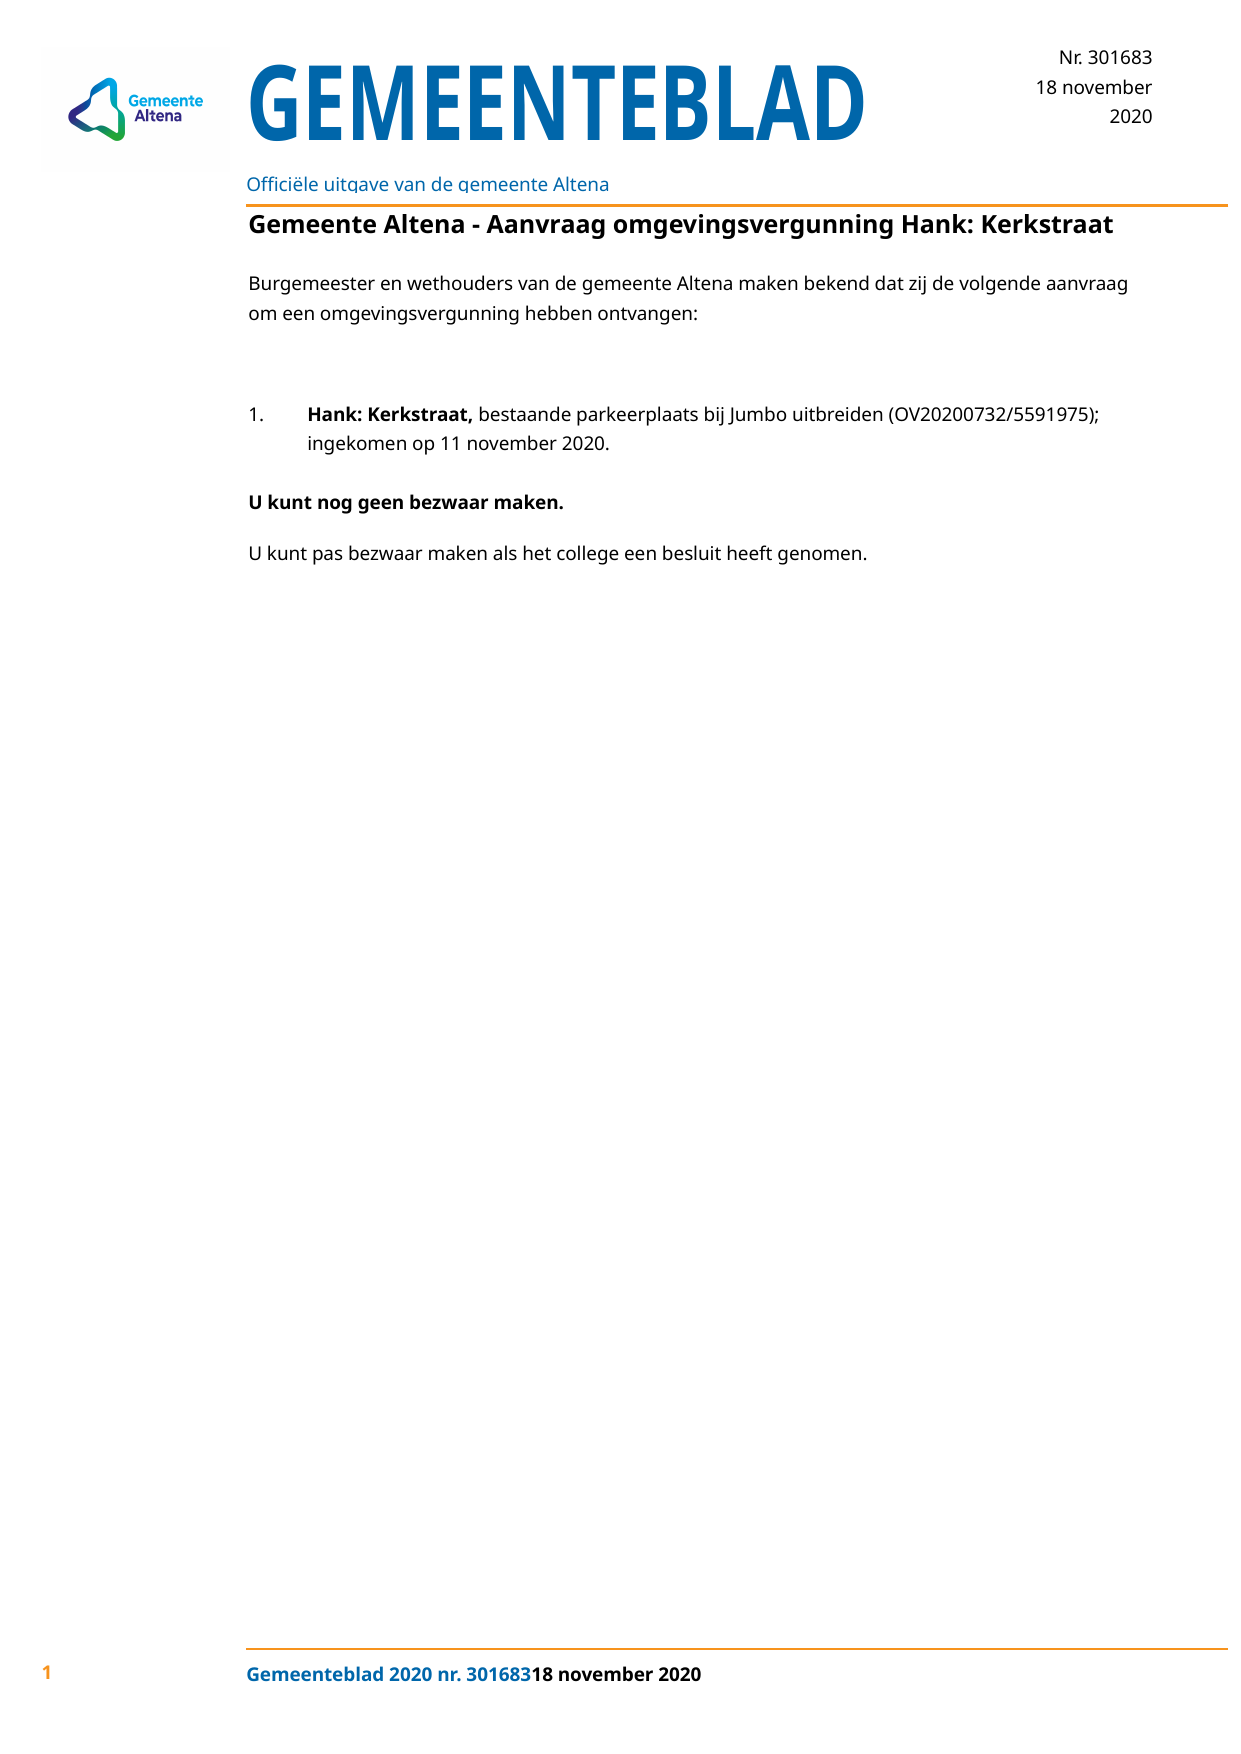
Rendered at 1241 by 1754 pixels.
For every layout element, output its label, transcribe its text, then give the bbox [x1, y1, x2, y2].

text U kunt nog geen bezwaar maken. [248, 489, 1152, 515]
text Burgemeester en wethouders van de gemeente Altena maken bekend dat zij de volgende aanvraag om een omgevingsvergunning hebben ontvangen: [248, 270, 1152, 326]
text U kunt pas bezwaar maken als het college een besluit heeft genomen. [248, 540, 1152, 566]
text Gemeente Altena - Aanvraag omgevingsvergunning Hank: Kerkstraat [248, 207, 1152, 241]
list Hank: Kerkstraat, bestaande parkeerplaats bij Jumbo uitbreiden (OV20200732/5591975); ingekomen op 11 november 2020. [248, 401, 1152, 456]
picture [41, 47, 231, 172]
